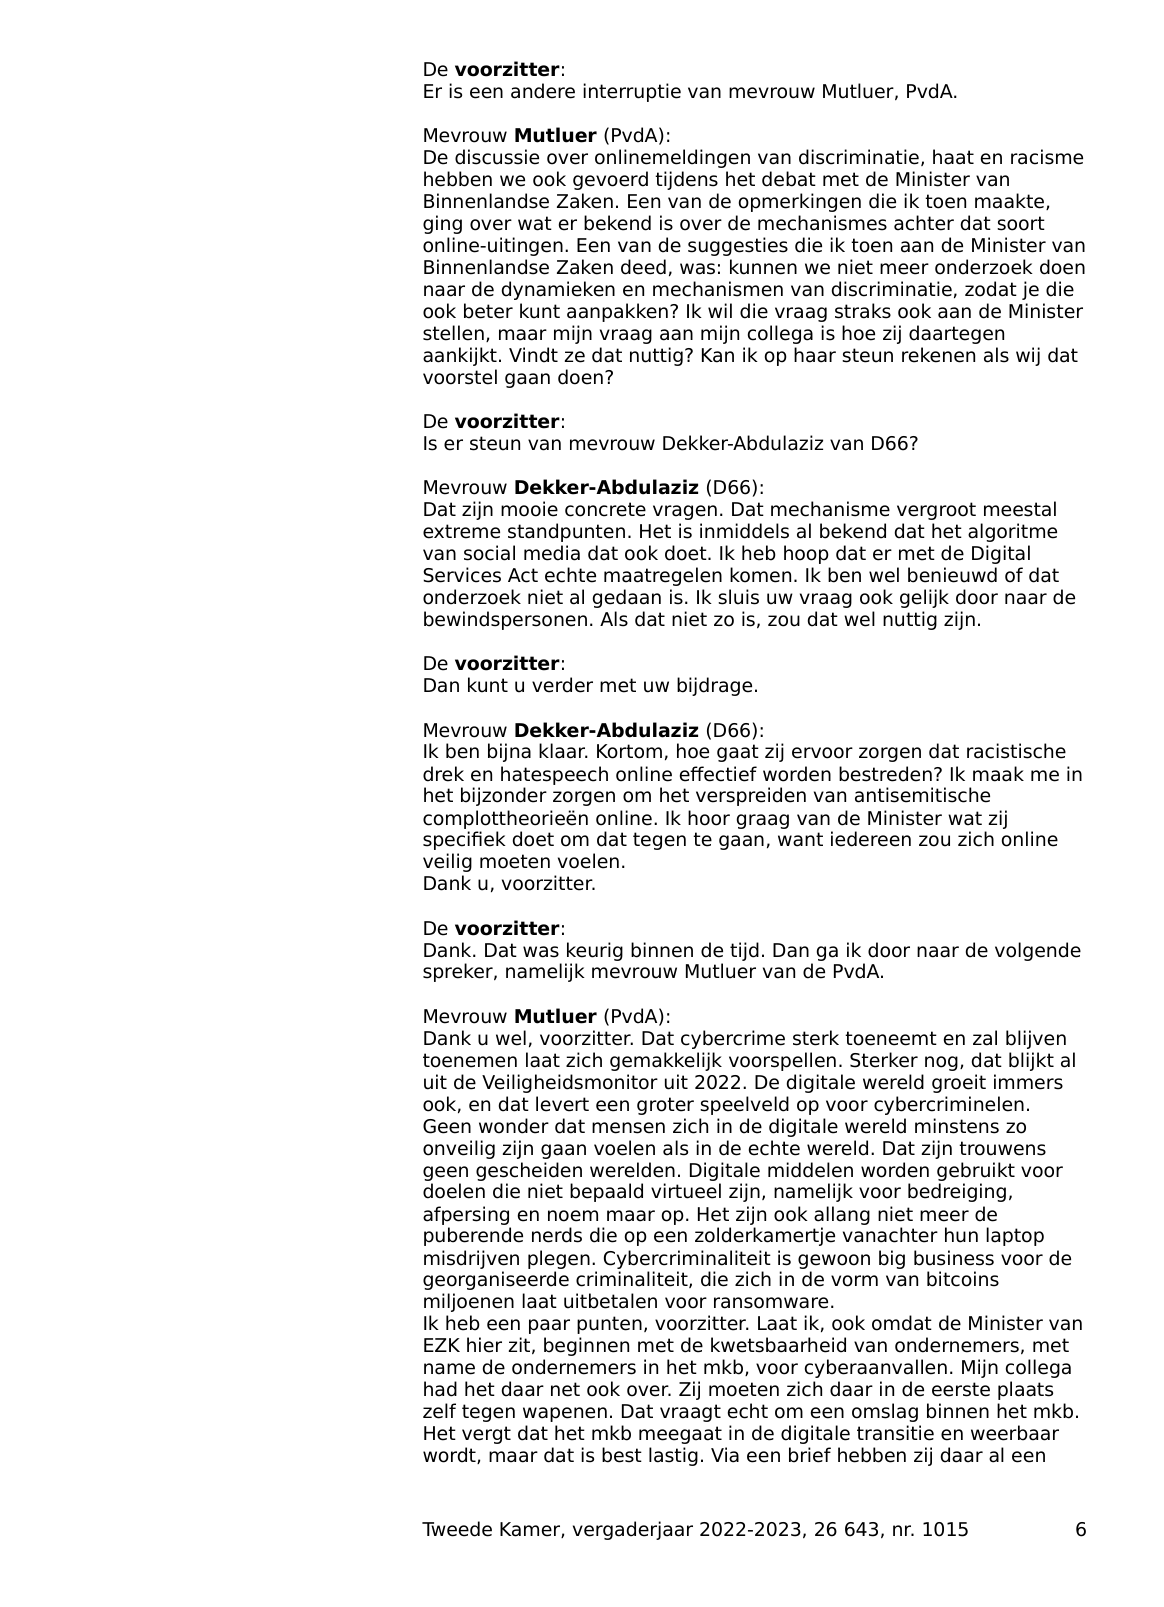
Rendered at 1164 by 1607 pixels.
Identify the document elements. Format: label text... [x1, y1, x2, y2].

text Er is een andere interruptie van mevrouw Mutluer, PvdA. [422, 81, 1087, 103]
text Mevrouw Dekker-Abdulaziz (D66): [422, 477, 1087, 499]
text Ik ben bijna klaar. Kortom, hoe gaat zij ervoor zorgen dat racistische drek en hatespeech online effectief worden bestreden? Ik maak me in het bijzonder zorgen om het verspreiden van antisemitische complottheorieën online. Ik hoor graag van de Minister wat zij specifiek doet om dat tegen te gaan, want iedereen zou zich online veilig moeten voelen. [422, 741, 1087, 873]
text De voorzitter: [422, 917, 1087, 939]
text Ik heb een paar punten, voorzitter. Laat ik, ook omdat de Minister van EZK hier zit, beginnen met de kwetsbaarheid van ondernemers, met name de ondernemers in het mkb, voor cyberaanvallen. Mijn collega had het daar net ook over. Zij moeten zich daar in de eerste plaats zelf tegen wapenen. Dat vraagt echt om een omslag binnen het mkb. Het vergt dat het mkb meegaat in de digitale transitie en weerbaar wordt, maar dat is best lastig. Via een brief hebben zij daar al een [422, 1313, 1087, 1467]
text De voorzitter: [422, 411, 1087, 433]
text Dank u, voorzitter. [422, 873, 1087, 895]
text De discussie over onlinemeldingen van discriminatie, haat en racisme hebben we ook gevoerd tijdens het debat met de Minister van Binnenlandse Zaken. Een van de opmerkingen die ik toen maakte, ging over wat er bekend is over de mechanismes achter dat soort online-uitingen. Een van de suggesties die ik toen aan de Minister van Binnenlandse Zaken deed, was: kunnen we niet meer onderzoek doen naar de dynamieken en mechanismen van discriminatie, zodat je die ook beter kunt aanpakken? Ik wil die vraag straks ook aan de Minister stellen, maar mijn vraag aan mijn collega is hoe zij daartegen aankijkt. Vindt ze dat nuttig? Kan ik op haar steun rekenen als wij dat voorstel gaan doen? [422, 147, 1087, 389]
text De voorzitter: [422, 59, 1087, 81]
text De voorzitter: [422, 653, 1087, 675]
text Dank u wel, voorzitter. Dat cybercrime sterk toeneemt en zal blijven toenemen laat zich gemakkelijk voorspellen. Sterker nog, dat blijkt al uit de Veiligheidsmonitor uit 2022. De digitale wereld groeit immers ook, en dat levert een groter speelveld op voor cybercriminelen. Geen wonder dat mensen zich in de digitale wereld minstens zo onveilig zijn gaan voelen als in de echte wereld. Dat zijn trouwens geen gescheiden werelden. Digitale middelen worden gebruikt voor doelen die niet bepaald virtueel zijn, namelijk voor bedreiging, afpersing en noem maar op. Het zijn ook allang niet meer de puberende nerds die op een zolderkamertje vanachter hun laptop misdrijven plegen. Cybercriminaliteit is gewoon big business voor de georganiseerde criminaliteit, die zich in de vorm van bitcoins miljoenen laat uitbetalen voor ransomware. [422, 1028, 1087, 1313]
text Mevrouw Mutluer (PvdA): [422, 125, 1087, 147]
text Is er steun van mevrouw Dekker-Abdulaziz van D66? [422, 433, 1087, 455]
text Mevrouw Mutluer (PvdA): [422, 1006, 1087, 1028]
text Mevrouw Dekker-Abdulaziz (D66): [422, 719, 1087, 741]
text Dank. Dat was keurig binnen de tijd. Dan ga ik door naar de volgende spreker, namelijk mevrouw Mutluer van de PvdA. [422, 939, 1087, 983]
text Dan kunt u verder met uw bijdrage. [422, 675, 1087, 697]
text Dat zijn mooie concrete vragen. Dat mechanisme vergroot meestal extreme standpunten. Het is inmiddels al bekend dat het algoritme van social media dat ook doet. Ik heb hoop dat er met de Digital Services Act echte maatregelen komen. Ik ben wel benieuwd of dat onderzoek niet al gedaan is. Ik sluis uw vraag ook gelijk door naar de bewindspersonen. Als dat niet zo is, zou dat wel nuttig zijn. [422, 499, 1087, 631]
